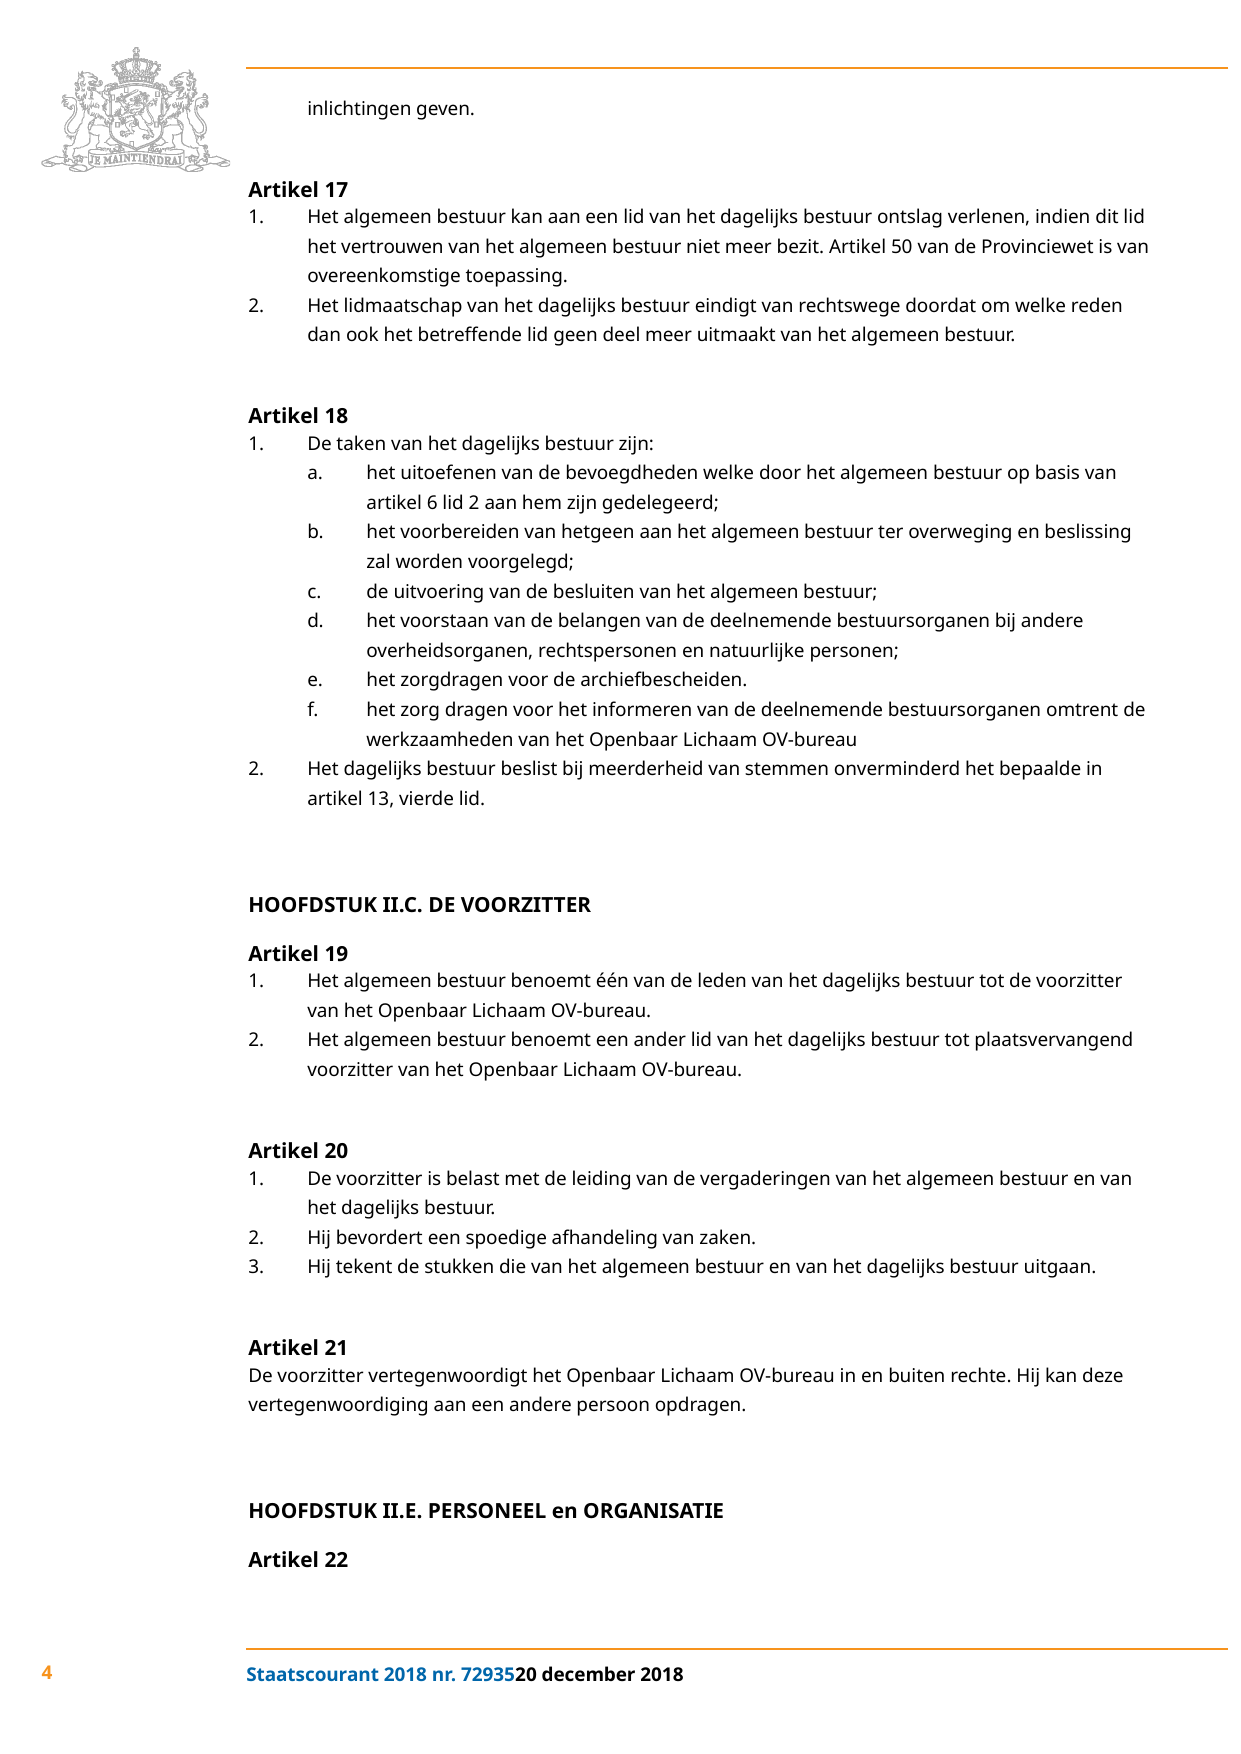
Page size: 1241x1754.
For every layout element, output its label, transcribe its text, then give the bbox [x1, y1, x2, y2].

text Artikel 17 [248, 175, 1152, 203]
list het voorbereiden van hetgeen aan het algemeen bestuur ter overweging en beslissing zal worden voorgelegd; [307, 519, 1152, 574]
list het zorg dragen voor het informeren van de deelnemende bestuursorganen omtrent de werkzaamheden van het Openbaar Lichaam OV-bureau [307, 696, 1152, 752]
list Het algemeen bestuur benoemt één van de leden van het dagelijks bestuur tot de voorzitter van het Openbaar Lichaam OV-bureau. [248, 967, 1152, 1023]
text HOOFDSTUK II.C. DE VOORZITTER [248, 890, 1152, 918]
list het uitoefenen van de bevoegdheden welke door het algemeen bestuur op basis van artikel 6 lid 2 aan hem zijn gedelegeerd; [307, 459, 1152, 515]
text Artikel 20 [248, 1136, 1152, 1165]
text De voorzitter vertegenwoordigt het Openbaar Lichaam OV-bureau in en buiten rechte. Hij kan deze vertegenwoordiging aan een andere persoon opdragen. [248, 1362, 1152, 1417]
list Het dagelijks bestuur beslist bij meerderheid van stemmen onverminderd het bepaalde in artikel 13, vierde lid. [248, 755, 1152, 811]
list Het algemeen bestuur kan aan een lid van het dagelijks bestuur ontslag verlenen, indien dit lid het vertrouwen van het algemeen bestuur niet meer bezit. Artikel 50 van de Provinciewet is van overeenkomstige toepassing. [248, 203, 1152, 288]
text Artikel 22 [248, 1546, 1152, 1574]
list Hij bevordert een spoedige afhandeling van zaken. [248, 1224, 1152, 1249]
list inlichtingen geven. [248, 95, 1152, 121]
text Artikel 21 [248, 1333, 1152, 1362]
list het voorstaan van de belangen van de deelnemende bestuursorganen bij andere overheidsorganen, rechtspersonen en natuurlijke personen; [307, 607, 1152, 663]
list Het algemeen bestuur benoemt een ander lid van het dagelijks bestuur tot plaatsvervangend voorzitter van het Openbaar Lichaam OV-bureau. [248, 1027, 1152, 1082]
text Artikel 18 [248, 402, 1152, 430]
text Artikel 19 [248, 939, 1152, 967]
list Het lidmaatschap van het dagelijks bestuur eindigt van rechtswege doordat om welke reden dan ook het betreffende lid geen deel meer uitmaakt van het algemeen bestuur. [248, 292, 1152, 347]
list het zorgdragen voor de archiefbescheiden. [307, 667, 1152, 692]
picture [41, 47, 231, 172]
list De voorzitter is belast met de leiding van de vergaderingen van het algemeen bestuur en van het dagelijks bestuur. [248, 1165, 1152, 1220]
text HOOFDSTUK II.E. PERSONEEL en ORGANISATIE [248, 1496, 1152, 1525]
list de uitvoering van de besluiten van het algemeen bestuur; [307, 578, 1152, 604]
list De taken van het dagelijks bestuur zijn: [248, 430, 1152, 456]
list Hij tekent de stukken die van het algemeen bestuur en van het dagelijks bestuur uitgaan. [248, 1253, 1152, 1279]
